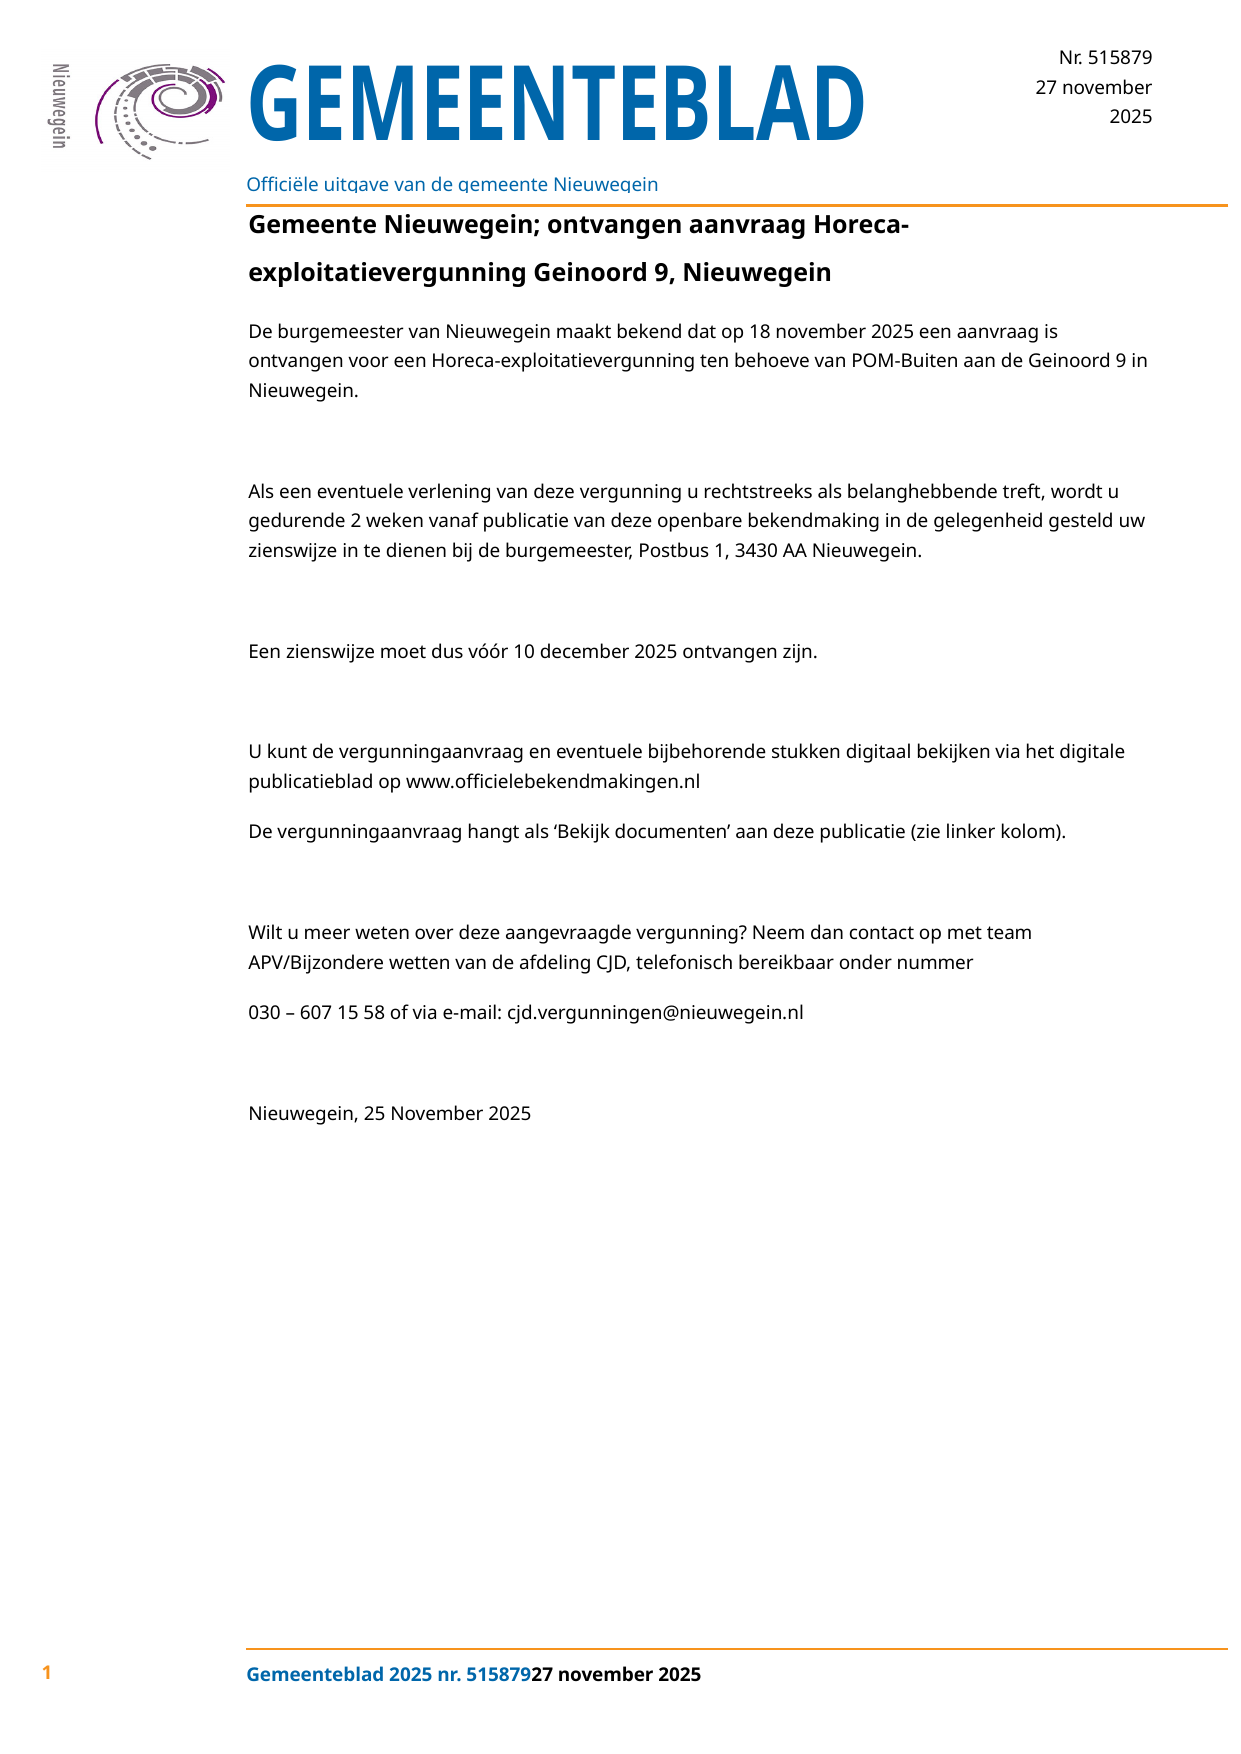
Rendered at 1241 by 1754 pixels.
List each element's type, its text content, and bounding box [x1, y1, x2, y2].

text Nieuwegein, 25 November 2025 [248, 1100, 1152, 1126]
text Wilt u meer weten over deze aangevraagde vergunning? Neem dan contact op met team APV/Bijzondere wetten van de afdeling CJD, telefonisch bereikbaar onder nummer [248, 919, 1152, 975]
text Een zienswijze moet dus vóór 10 december 2025 ontvangen zijn. [248, 638, 1152, 664]
picture [41, 47, 231, 172]
text De vergunningaanvraag hangt als ‘Bekijk documenten’ aan deze publicatie (zie linker kolom). [248, 819, 1152, 844]
text Gemeente Nieuwegein; ontvangen aanvraag Horeca-exploitatievergunning Geinoord 9, Nieuwegein [248, 207, 1152, 288]
text De burgemeester van Nieuwegein maakt bekend dat op 18 november 2025 een aanvraag is ontvangen voor een Horeca-exploitatievergunning ten behoeve van POM-Buiten aan de Geinoord 9 in Nieuwegein. [248, 318, 1152, 403]
text U kunt de vergunningaanvraag en eventuele bijbehorende stukken digitaal bekijken via het digitale publicatieblad op www.officielebekendmakingen.nl [248, 739, 1152, 794]
text Als een eventuele verlening van deze vergunning u rechtstreeks als belanghebbende treft, wordt u gedurende 2 weken vanaf publicatie van deze openbare bekendmaking in de gelegenheid gesteld uw zienswijze in te dienen bij de burgemeester, Postbus 1, 3430 AA Nieuwegein. [248, 478, 1152, 563]
text 030 – 607 15 58 of via e-mail: cjd.vergunningen@nieuwegein.nl [248, 999, 1152, 1025]
